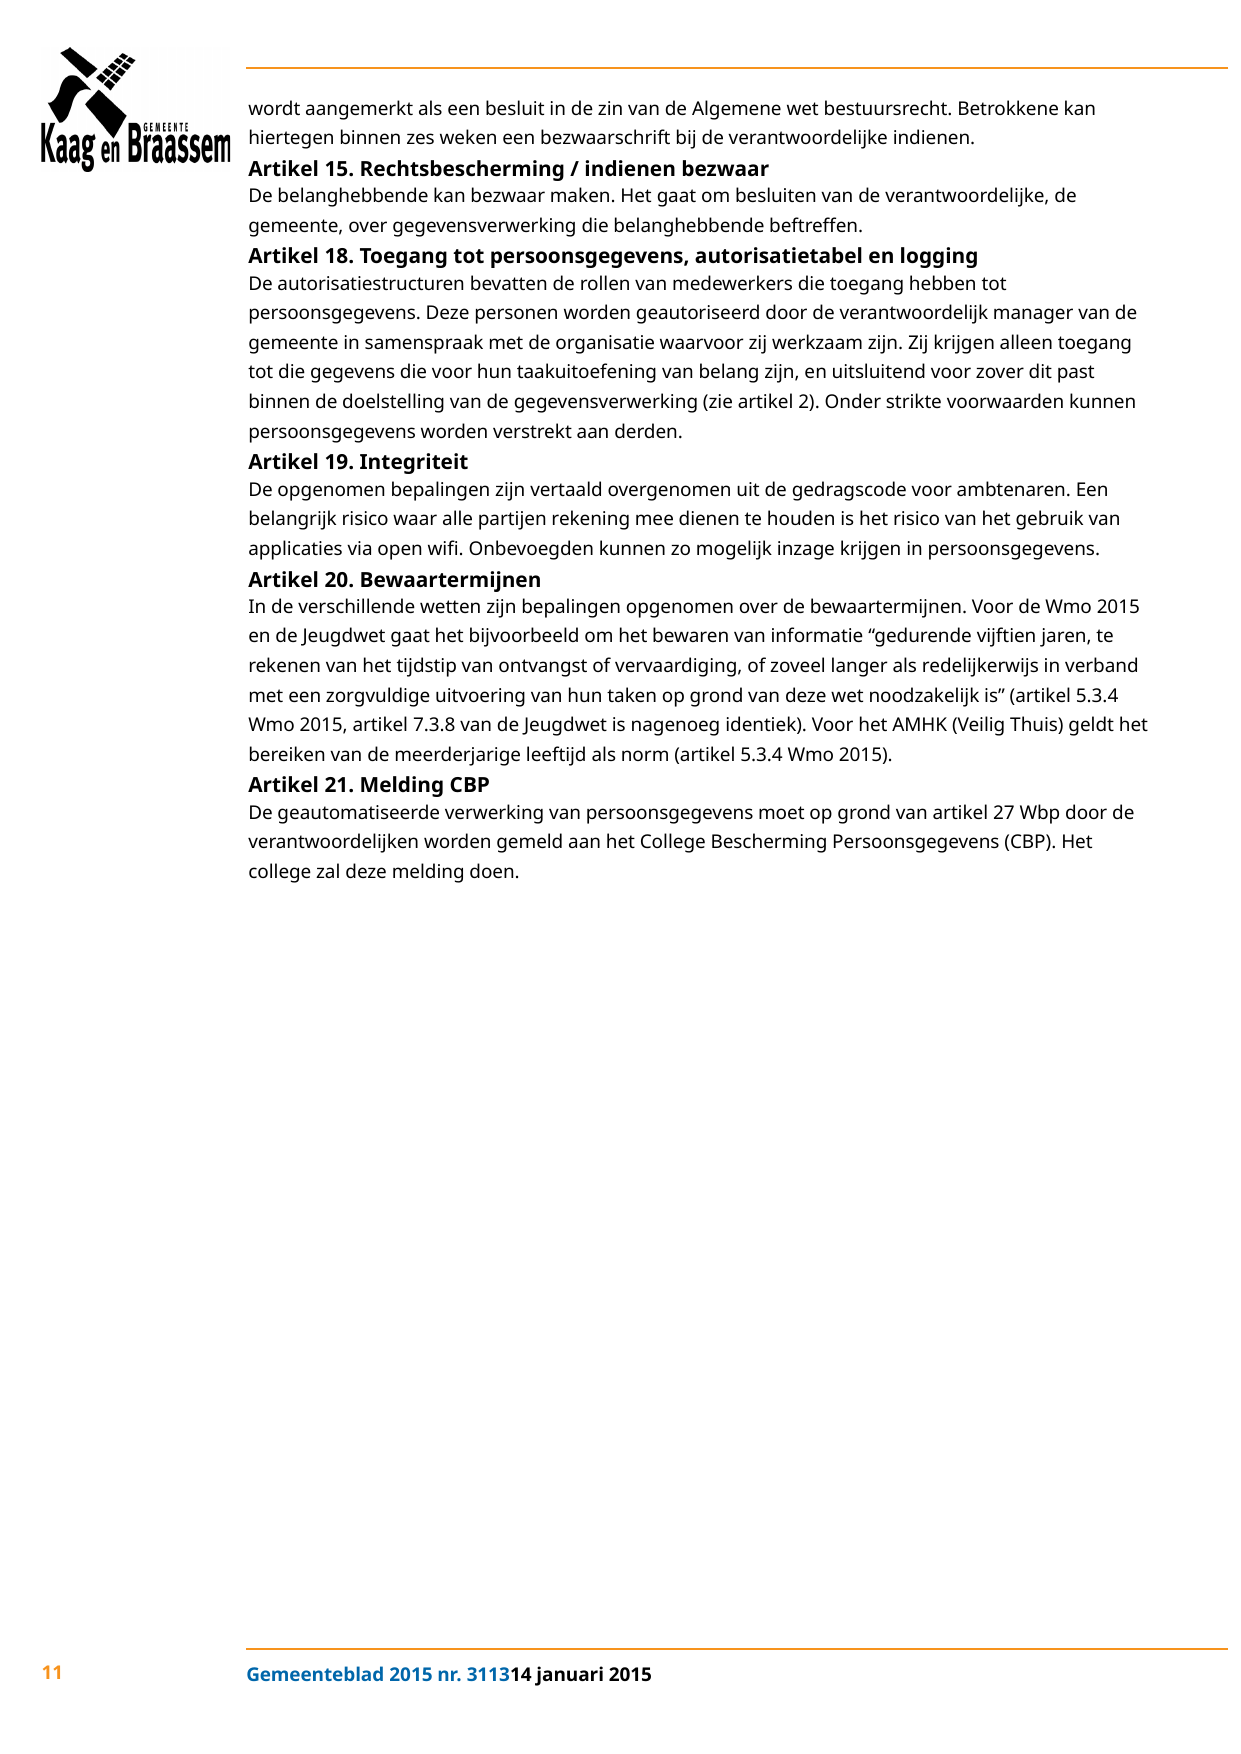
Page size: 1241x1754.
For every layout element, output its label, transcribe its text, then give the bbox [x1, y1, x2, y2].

text De geautomatiseerde verwerking van persoonsgegevens moet op grond van artikel 27 Wbp door de verantwoordelijken worden gemeld aan het College Bescherming Persoonsgegevens (CBP). Het college zal deze melding doen. [248, 799, 1152, 884]
text De autorisatiestructuren bevatten de rollen van medewerkers die toegang hebben tot persoonsgegevens. Deze personen worden geautoriseerd door de verantwoordelijk manager van de gemeente in samenspraak met de organisatie waarvoor zij werkzaam zijn. Zij krijgen alleen toegang tot die gegevens die voor hun taakuitoefening van belang zijn, en uitsluitend voor zover dit past binnen de doelstelling van de gegevensverwerking (zie artikel 2). Onder strikte voorwaarden kunnen persoonsgegevens worden verstrekt aan derden. [248, 270, 1152, 444]
text Artikel 19. Integriteit [248, 447, 1152, 476]
picture [41, 47, 231, 172]
text wordt aangemerkt als een besluit in de zin van de Algemene wet bestuursrecht. Betrokkene kan hiertegen binnen zes weken een bezwaarschrift bij de verantwoordelijke indienen. [248, 95, 1152, 150]
text De opgenomen bepalingen zijn vertaald overgenomen uit de gedragscode voor ambtenaren. Een belangrijk risico waar alle partijen rekening mee dienen te houden is het risico van het gebruik van applicaties via open wifi. Onbevoegden kunnen zo mogelijk inzage krijgen in persoonsgegevens. [248, 476, 1152, 561]
text Artikel 20. Bewaartermijnen [248, 565, 1152, 593]
text De belanghebbende kan bezwaar maken. Het gaat om besluiten van de verantwoordelijke, de gemeente, over gegevensverwerking die belanghebbende beftreffen. [248, 182, 1152, 238]
text Artikel 18. Toegang tot persoonsgegevens, autorisatietabel en logging [248, 242, 1152, 270]
text In de verschillende wetten zijn bepalingen opgenomen over de bewaartermijnen. Voor de Wmo 2015 en de Jeugdwet gaat het bijvoorbeeld om het bewaren van informatie “gedurende vijftien jaren, te rekenen van het tijdstip van ontvangst of vervaardiging, of zoveel langer als redelijkerwijs in verband met een zorgvuldige uitvoering van hun taken op grond van deze wet noodzakelijk is” (artikel 5.3.4 Wmo 2015, artikel 7.3.8 van de Jeugdwet is nagenoeg identiek). Voor het AMHK (Veilig Thuis) geldt het bereiken van de meerderjarige leeftijd als norm (artikel 5.3.4 Wmo 2015). [248, 593, 1152, 767]
text Artikel 21. Melding CBP [248, 771, 1152, 799]
text Artikel 15. Rechtsbescherming / indienen bezwaar [248, 154, 1152, 182]
